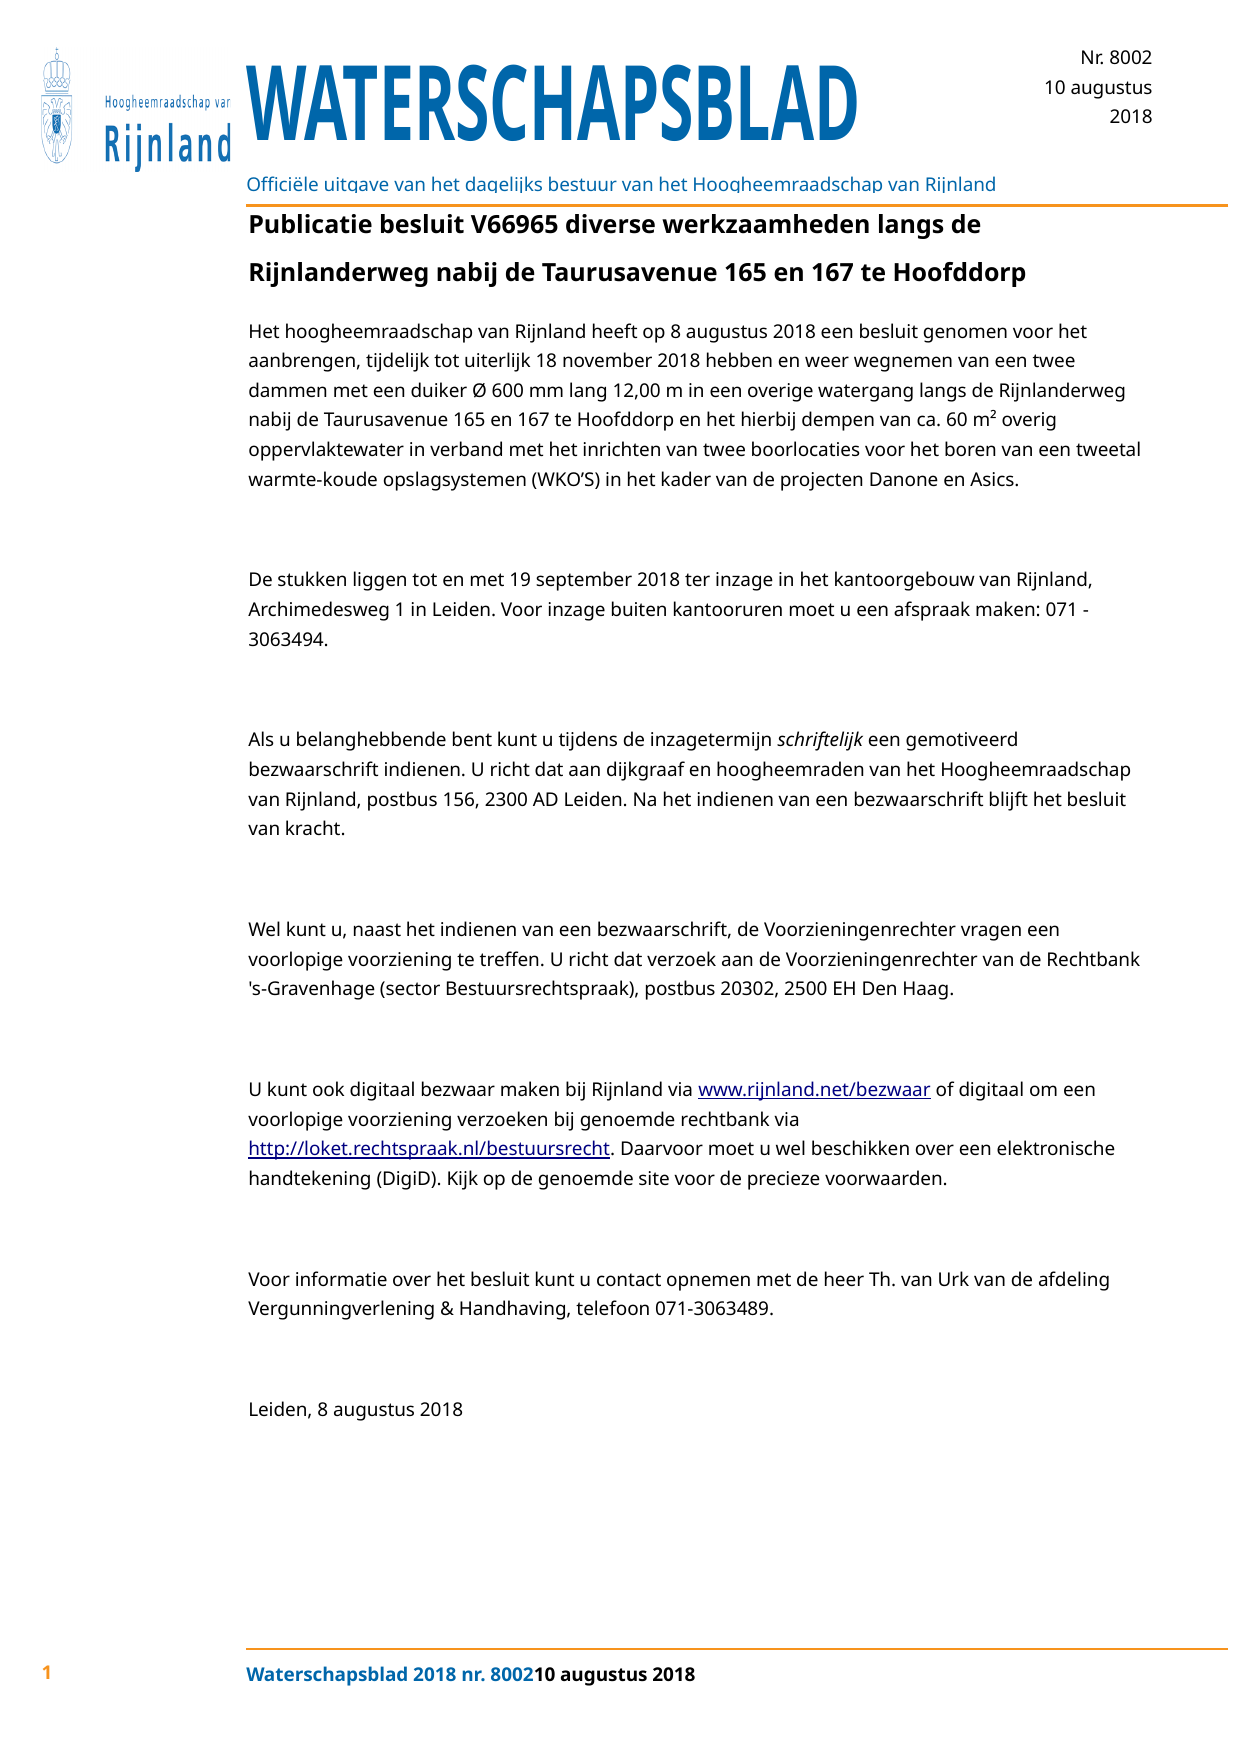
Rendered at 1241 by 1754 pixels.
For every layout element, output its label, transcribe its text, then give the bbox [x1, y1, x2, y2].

text U kunt ook digitaal bezwaar maken bij Rijnland via www.rijnland.net/bezwaar of digitaal om een voorlopige voorziening verzoeken bij genoemde rechtbank via http://loket.rechtspraak.nl/bestuursrecht. Daarvoor moet u wel beschikken over een elektronische handtekening (DigiD). Kijk op de genoemde site voor de precieze voorwaarden. [248, 1076, 1152, 1191]
picture [41, 47, 231, 172]
text Als u belanghebbende bent kunt u tijdens de inzagetermijn schriftelijk een gemotiveerd bezwaarschrift indienen. U richt dat aan dijkgraaf en hoogheemraden van het Hoogheemraadschap van Rijnland, postbus 156, 2300 AD Leiden. Na het indienen van een bezwaarschrift blijft het besluit van kracht. [248, 727, 1152, 841]
text Leiden, 8 augustus 2018 [248, 1396, 1152, 1422]
text Wel kunt u, naast het indienen van een bezwaarschrift, de Voorzieningenrechter vragen een voorlopige voorziening te treffen. U richt dat verzoek aan de Voorzieningenrechter van de Rechtbank 's-Gravenhage (sector Bestuursrechtspraak), postbus 20302, 2500 EH Den Haag. [248, 916, 1152, 1001]
text Publicatie besluit V66965 diverse werkzaamheden langs de Rijnlanderweg nabij de Taurusavenue 165 en 167 te Hoofddorp [248, 207, 1152, 288]
text Voor informatie over het besluit kunt u contact opnemen met de heer Th. van Urk van de afdeling Vergunningverlening & Handhaving, telefoon 071-3063489. [248, 1266, 1152, 1321]
text Het hoogheemraadschap van Rijnland heeft op 8 augustus 2018 een besluit genomen voor het aanbrengen, tijdelijk tot uiterlijk 18 november 2018 hebben en weer wegnemen van een twee dammen met een duiker Ø 600 mm lang 12,00 m in een overige watergang langs de Rijnlanderweg nabij de Taurusavenue 165 en 167 te Hoofddorp en het hierbij dempen van ca. 60 m² overig oppervlaktewater in verband met het inrichten van twee boorlocaties voor het boren van een tweetal warmte-koude opslagsystemen (WKO’S) in het kader van de projecten Danone en Asics. [248, 318, 1152, 492]
text De stukken liggen tot en met 19 september 2018 ter inzage in het kantoorgebouw van Rijnland, Archimedesweg 1 in Leiden. Voor inzage buiten kantooruren moet u een afspraak maken: 071 - 3063494. [248, 567, 1152, 652]
